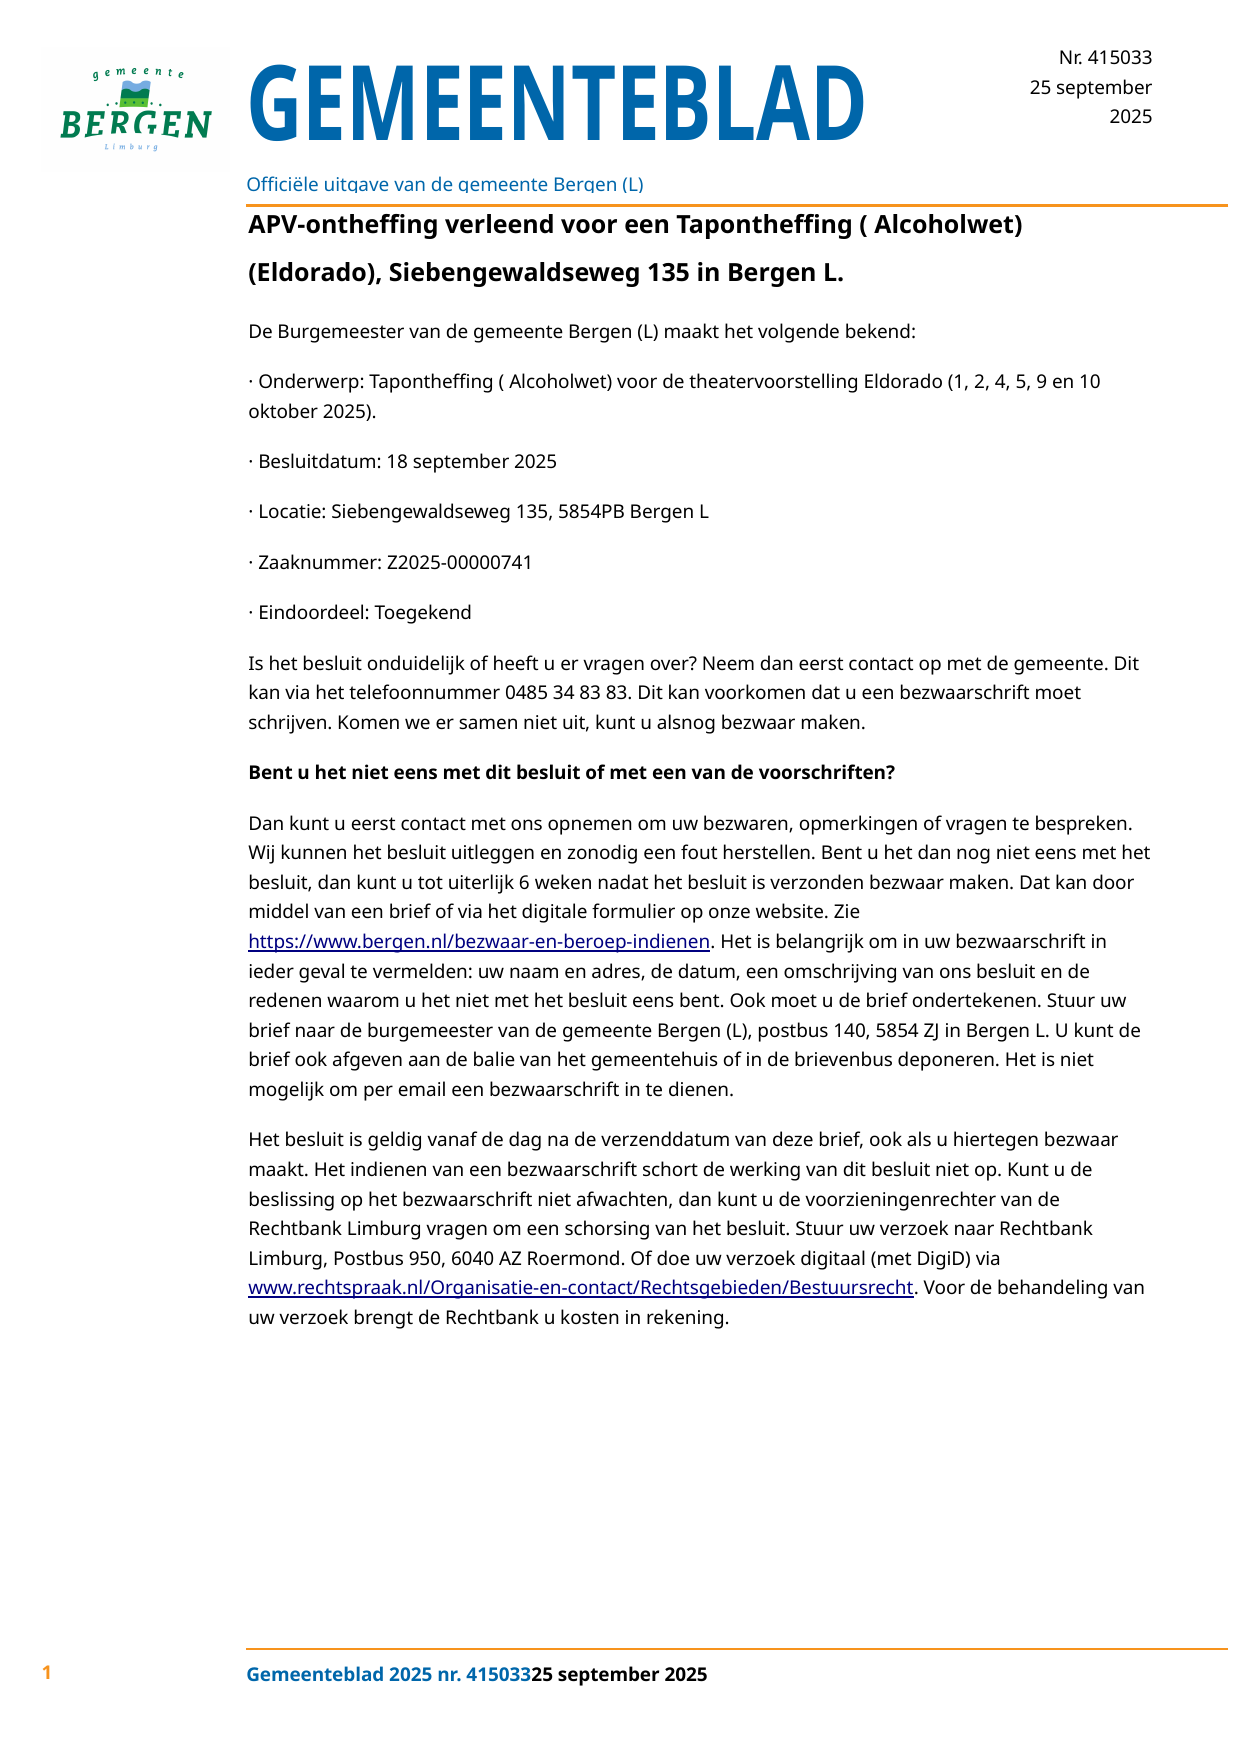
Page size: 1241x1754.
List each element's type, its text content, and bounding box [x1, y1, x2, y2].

text Dan kunt u eerst contact met ons opnemen om uw bezwaren, opmerkingen of vragen te bespreken. Wij kunnen het besluit uitleggen en zonodig een fout herstellen. Bent u het dan nog niet eens met het besluit, dan kunt u tot uiterlijk 6 weken nadat het besluit is verzonden bezwaar maken. Dat kan door middel van een brief of via het digitale formulier op onze website. Zie https://www.bergen.nl/bezwaar-en-beroep-indienen. Het is belangrijk om in uw bezwaarschrift in ieder geval te vermelden: uw naam en adres, de datum, een omschrijving van ons besluit en de redenen waarom u het niet met het besluit eens bent. Ook moet u de brief ondertekenen. Stuur uw brief naar de burgemeester van de gemeente Bergen (L), postbus 140, 5854 ZJ in Bergen L. U kunt de brief ook afgeven aan de balie van het gemeentehuis of in de brievenbus deponeren. Het is niet mogelijk om per email een bezwaarschrift in te dienen. [248, 810, 1152, 1102]
text De Burgemeester van de gemeente Bergen (L) maakt het volgende bekend: [248, 318, 1152, 344]
text Het besluit is geldig vanaf de dag na de verzenddatum van deze brief, ook als u hiertegen bezwaar maakt. Het indienen van een bezwaarschrift schort de werking van dit besluit niet op. Kunt u de beslissing op het bezwaarschrift niet afwachten, dan kunt u de voorzieningenrechter van de Rechtbank Limburg vragen om een schorsing van het besluit. Stuur uw verzoek naar Rechtbank Limburg, Postbus 950, 6040 AZ Roermond. Of doe uw verzoek digitaal (met DigiD) via www.rechtspraak.nl/Organisatie-en-contact/Rechtsgebieden/Bestuursrecht. Voor de behandeling van uw verzoek brengt de Rechtbank u kosten in rekening. [248, 1127, 1152, 1330]
text · Zaaknummer: Z2025-00000741 [248, 549, 1152, 575]
text · Locatie: Siebengewaldseweg 135, 5854PB Bergen L [248, 499, 1152, 524]
text APV-ontheffing verleend voor een Tapontheffing ( Alcoholwet) (Eldorado), Siebengewaldseweg 135 in Bergen L. [248, 207, 1152, 288]
text · Eindoordeel: Toegekend [248, 599, 1152, 625]
text · Onderwerp: Tapontheffing ( Alcoholwet) voor de theatervoorstelling Eldorado (1, 2, 4, 5, 9 en 10 oktober 2025). [248, 368, 1152, 424]
text · Besluitdatum: 18 september 2025 [248, 448, 1152, 474]
text Bent u het niet eens met dit besluit of met een van de voorschriften? [248, 759, 1152, 785]
text Is het besluit onduidelijk of heeft u er vragen over? Neem dan eerst contact op met de gemeente. Dit kan via het telefoonnummer 0485 34 83 83. Dit kan voorkomen dat u een bezwaarschrift moet schrijven. Komen we er samen niet uit, kunt u alsnog bezwaar maken. [248, 650, 1152, 735]
picture [41, 47, 231, 172]
